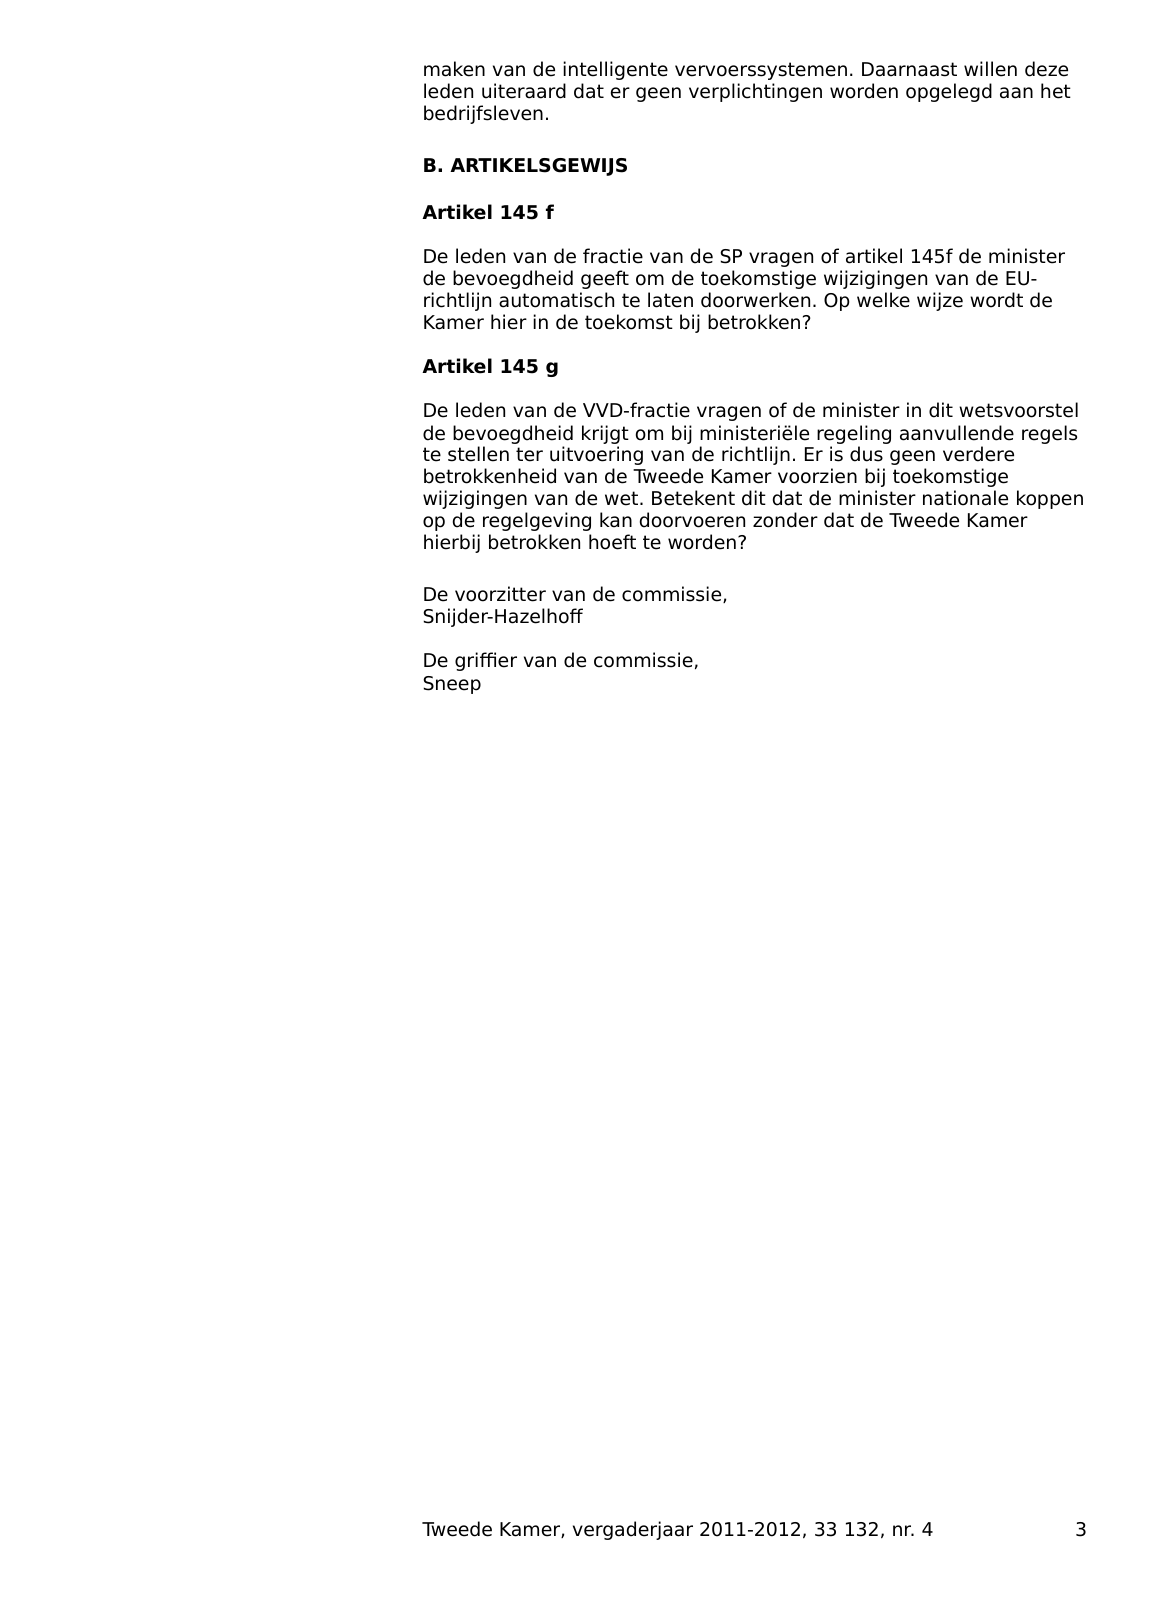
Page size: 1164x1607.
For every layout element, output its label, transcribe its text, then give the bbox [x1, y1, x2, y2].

subtitle Artikel 145 f [422, 202, 1087, 224]
text De leden van de VVD-fractie vragen of de minister in dit wetsvoorstel de bevoegdheid krijgt om bij ministeriële regeling aanvullende regels te stellen ter uitvoering van de richtlijn. Er is dus geen verdere betrokkenheid van de Tweede Kamer voorzien bij toekomstige wijzigingen van de wet. Betekent dit dat de minister nationale koppen op de regelgeving kan doorvoeren zonder dat de Tweede Kamer hierbij betrokken hoeft te worden? [422, 400, 1087, 554]
text maken van de intelligente vervoerssystemen. Daarnaast willen deze leden uiteraard dat er geen verplichtingen worden opgelegd aan het bedrijfsleven. [422, 59, 1087, 125]
subtitle Artikel 145 g [422, 356, 1087, 378]
text De leden van de fractie van de SP vragen of artikel 145f de minister de bevoegdheid geeft om de toekomstige wijzigingen van de EU-richtlijn automatisch te laten doorwerken. Op welke wijze wordt de Kamer hier in de toekomst bij betrokken? [422, 246, 1087, 334]
text De voorzitter van de commissie, Snijder-Hazelhoff [422, 584, 1087, 628]
subtitle B. ARTIKELSGEWIJS [422, 155, 1087, 177]
text De griffier van de commissie, Sneep [422, 650, 1087, 694]
